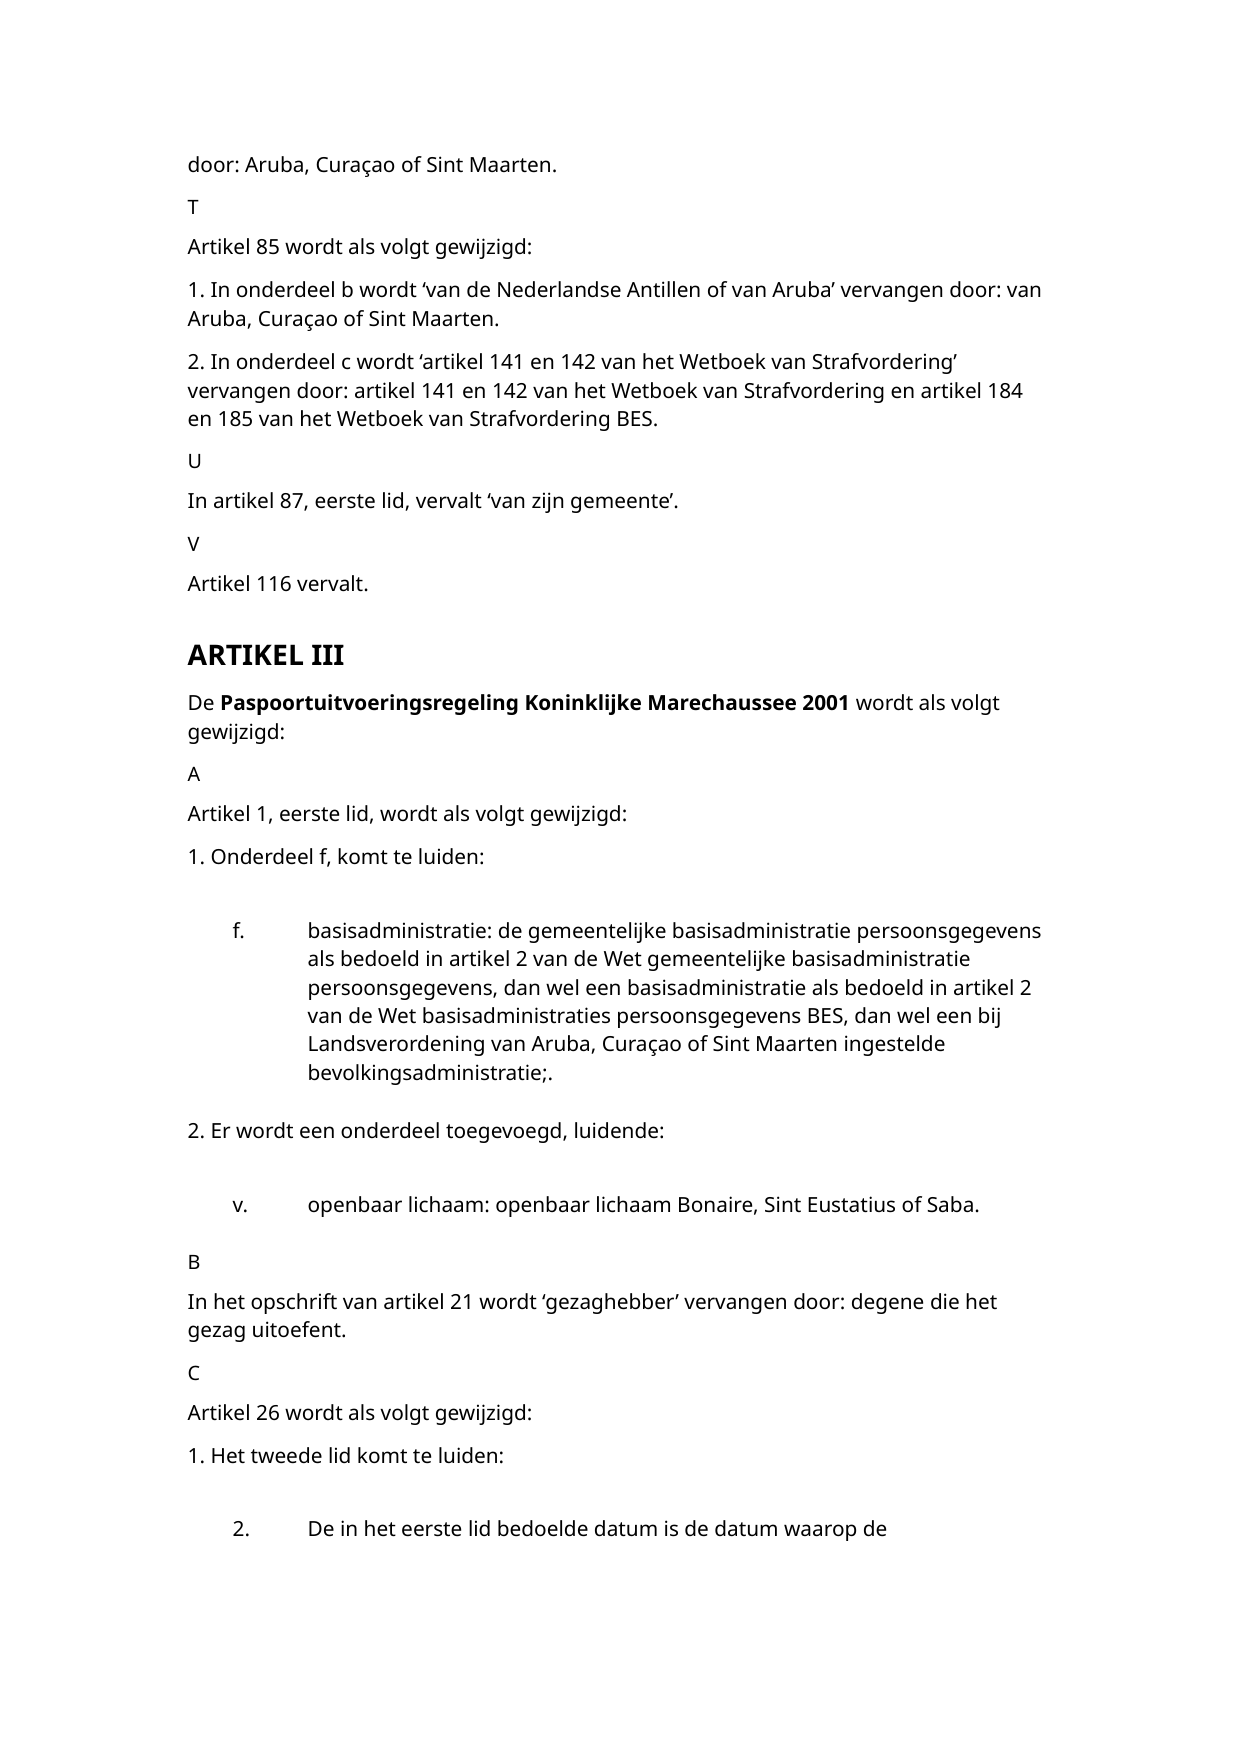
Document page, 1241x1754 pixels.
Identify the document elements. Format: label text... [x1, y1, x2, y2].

text Artikel 116 vervalt. [187, 569, 1053, 597]
list openbaar lichaam: openbaar lichaam Bonaire, Sint Eustatius of Saba. [232, 1190, 1053, 1218]
text door: Aruba, Curaçao of Sint Maarten. [187, 150, 1053, 178]
text Artikel 26 wordt als volgt gewijzigd: [187, 1398, 1053, 1426]
text Artikel 1, eerste lid, wordt als volgt gewijzigd: [187, 799, 1053, 827]
text In het opschrift van artikel 21 wordt ‘gezaghebber’ vervangen door: degene die het gezag uitoefent. [187, 1287, 1053, 1344]
text Artikel 85 wordt als volgt gewijzigd: [187, 232, 1053, 261]
text 1. In onderdeel b wordt ‘van de Nederlandse Antillen of van Aruba’ vervangen door: van Aruba, Curaçao of Sint Maarten. [187, 276, 1053, 332]
text T [187, 193, 1053, 220]
text B [187, 1248, 1053, 1275]
text In artikel 87, eerste lid, vervalt ‘van zijn gemeente’. [187, 487, 1053, 515]
text V [187, 530, 1053, 557]
text U [187, 448, 1053, 475]
text 1. Het tweede lid komt te luiden: [187, 1441, 1053, 1469]
text 2. In onderdeel c wordt ‘artikel 141 en 142 van het Wetboek van Strafvordering’ vervangen door: artikel 141 en 142 van het Wetboek van Strafvordering en artikel 184 en 185 van het Wetboek van Strafvordering BES. [187, 347, 1053, 433]
text 1. Onderdeel f, komt te luiden: [187, 842, 1053, 871]
text 2. Er wordt een onderdeel toegevoegd, luidende: [187, 1116, 1053, 1145]
text A [187, 760, 1053, 787]
list basisadministratie: de gemeentelijke basisadministratie persoonsgegevens als bedoeld in artikel 2 van de Wet gemeentelijke basisadministratie persoonsgegevens, dan wel een basisadministratie als bedoeld in artikel 2 van de Wet basisadministraties persoonsgegevens BES, dan wel een bij Landsverordening van Aruba, Curaçao of Sint Maarten ingestelde bevolkingsadministratie;. [232, 916, 1053, 1086]
text De Paspoortuitvoeringsregeling Koninklijke Marechaussee 2001 wordt als volgt gewijzigd: [187, 688, 1053, 745]
subtitle ARTIKEL III [187, 635, 1053, 673]
text C [187, 1359, 1053, 1386]
list De in het eerste lid bedoelde datum is de datum waarop de [232, 1514, 1053, 1543]
